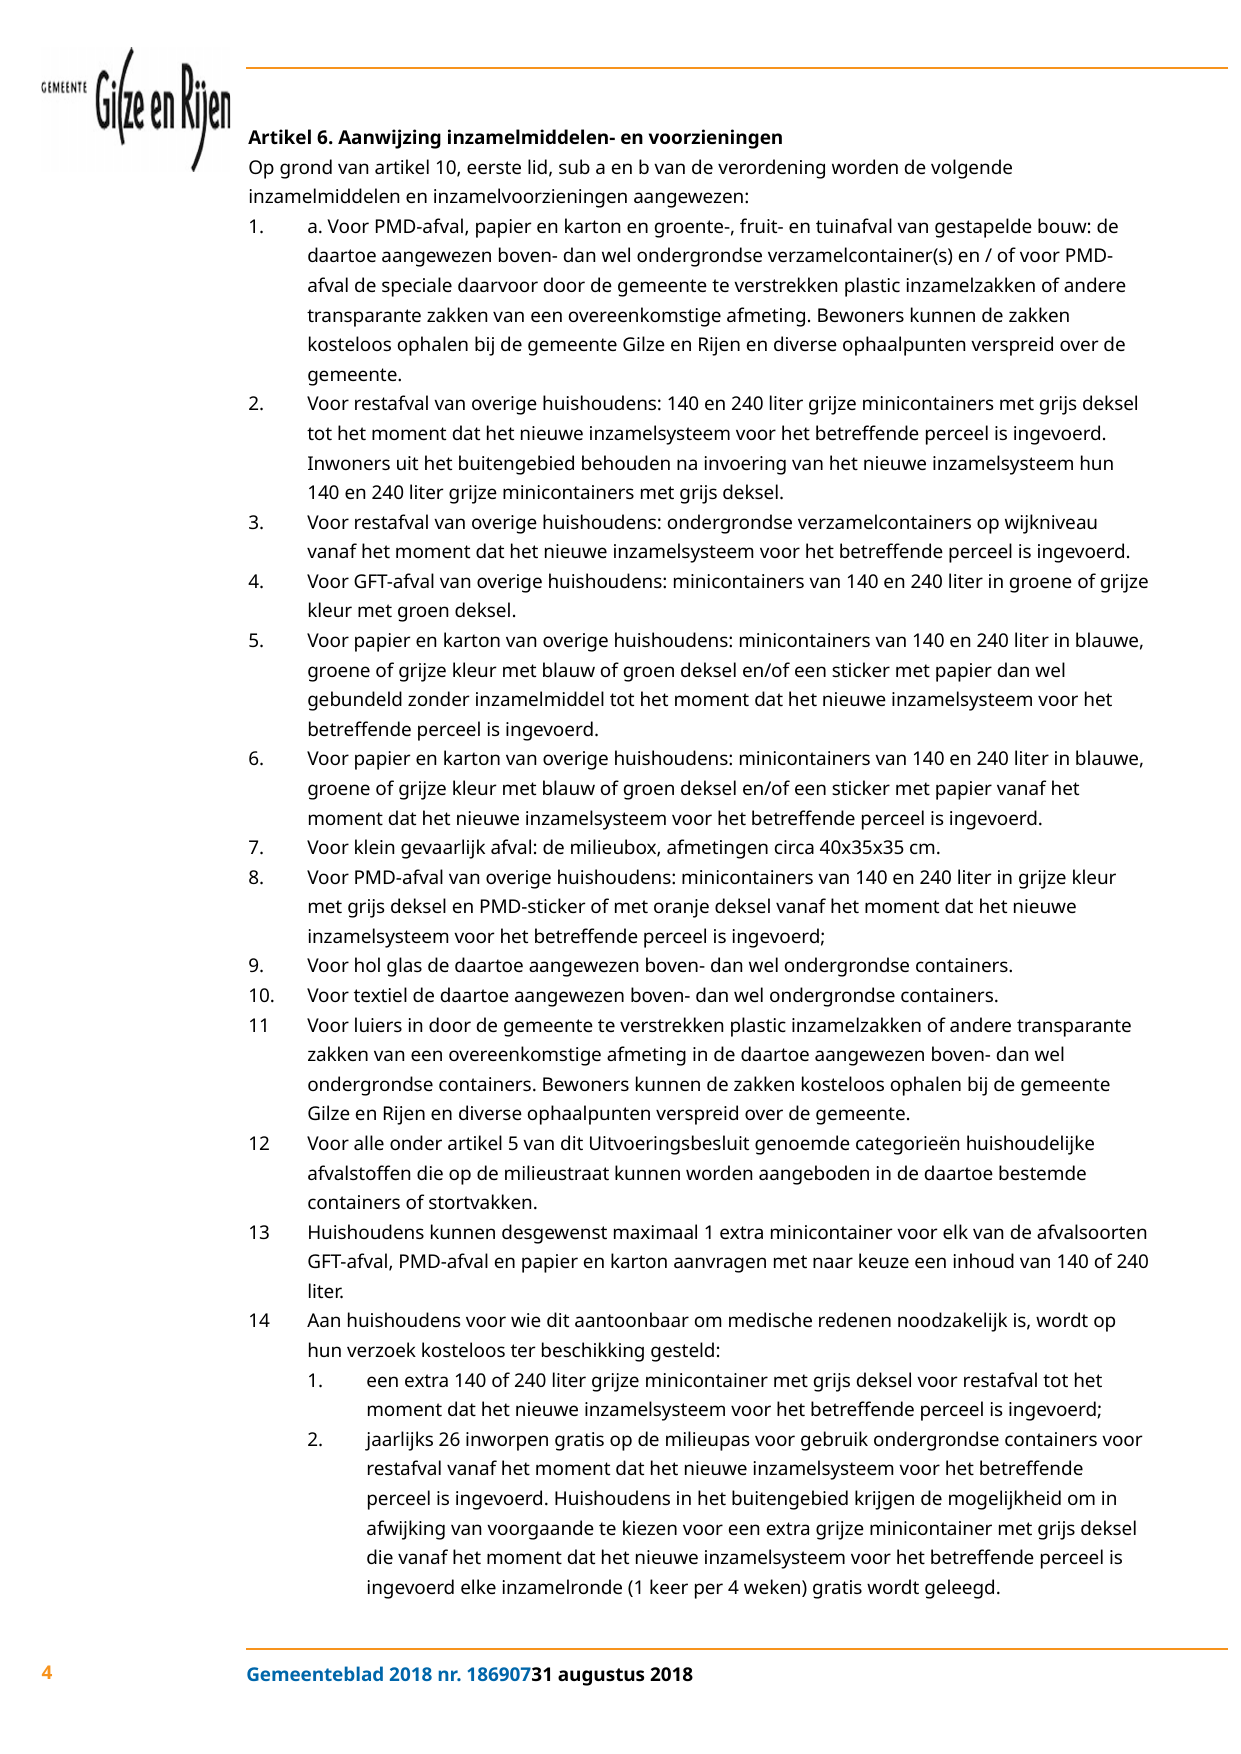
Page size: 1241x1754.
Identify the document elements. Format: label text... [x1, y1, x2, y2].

list een extra 140 of 240 liter grijze minicontainer met grijs deksel voor restafval tot het moment dat het nieuwe inzamelsysteem voor het betreffende perceel is ingevoerd; [307, 1367, 1152, 1422]
list Voor textiel de daartoe aangewezen boven- dan wel ondergrondse containers. [248, 982, 1152, 1008]
list Voor restafval van overige huishoudens: ondergrondse verzamelcontainers op wijkniveau vanaf het moment dat het nieuwe inzamelsysteem voor het betreffende perceel is ingevoerd. [248, 509, 1152, 564]
list Voor alle onder artikel 5 van dit Uitvoeringsbesluit genoemde categorieën huishoudelijke afvalstoffen die op de milieustraat kunnen worden aangeboden in de daartoe bestemde containers of stortvakken. [248, 1130, 1152, 1215]
list Voor klein gevaarlijk afval: de milieubox, afmetingen circa 40x35x35 cm. [248, 834, 1152, 860]
list Voor hol glas de daartoe aangewezen boven- dan wel ondergrondse containers. [248, 953, 1152, 978]
list Aan huishoudens voor wie dit aantoonbaar om medische redenen noodzakelijk is, wordt op hun verzoek kosteloos ter beschikking gesteld: [248, 1308, 1152, 1363]
list Huishoudens kunnen desgewenst maximaal 1 extra minicontainer voor elk van de afvalsoorten GFT-afval, PMD-afval en papier en karton aanvragen met naar keuze een inhoud van 140 of 240 liter. [248, 1219, 1152, 1304]
list Voor GFT-afval van overige huishoudens: minicontainers van 140 en 240 liter in groene of grijze kleur met groen deksel. [248, 568, 1152, 623]
text Artikel 6. Aanwijzing inzamelmiddelen- en voorzieningen [248, 124, 1152, 150]
picture [41, 47, 231, 172]
list Voor papier en karton van overige huishoudens: minicontainers van 140 en 240 liter in blauwe, groene of grijze kleur met blauw of groen deksel en/of een sticker met papier dan wel gebundeld zonder inzamelmiddel tot het moment dat het nieuwe inzamelsysteem voor het betreffende perceel is ingevoerd. [248, 627, 1152, 742]
list jaarlijks 26 inworpen gratis op de milieupas voor gebruik ondergrondse containers voor restafval vanaf het moment dat het nieuwe inzamelsysteem voor het betreffende perceel is ingevoerd. Huishoudens in het buitengebied krijgen de mogelijkheid om in afwijking van voorgaande te kiezen voor een extra grijze minicontainer met grijs deksel die vanaf het moment dat het nieuwe inzamelsysteem voor het betreffende perceel is ingevoerd elke inzamelronde (1 keer per 4 weken) gratis wordt geleegd. [307, 1426, 1152, 1600]
list Voor luiers in door de gemeente te verstrekken plastic inzamelzakken of andere transparante zakken van een overeenkomstige afmeting in de daartoe aangewezen boven- dan wel ondergrondse containers. Bewoners kunnen de zakken kosteloos ophalen bij de gemeente Gilze en Rijen en diverse ophaalpunten verspreid over de gemeente. [248, 1012, 1152, 1126]
list Voor restafval van overige huishoudens: 140 en 240 liter grijze minicontainers met grijs deksel tot het moment dat het nieuwe inzamelsysteem voor het betreffende perceel is ingevoerd. Inwoners uit het buitengebied behouden na invoering van het nieuwe inzamelsysteem hun 140 en 240 liter grijze minicontainers met grijs deksel. [248, 391, 1152, 505]
text Op grond van artikel 10, eerste lid, sub a en b van de verordening worden de volgende inzamelmiddelen en inzamelvoorzieningen aangewezen: [248, 154, 1152, 209]
list Voor PMD-afval van overige huishoudens: minicontainers van 140 en 240 liter in grijze kleur met grijs deksel en PMD-sticker of met oranje deksel vanaf het moment dat het nieuwe inzamelsysteem voor het betreffende perceel is ingevoerd; [248, 864, 1152, 949]
list a. Voor PMD-afval, papier en karton en groente-, fruit- en tuinafval van gestapelde bouw: de daartoe aangewezen boven- dan wel ondergrondse verzamelcontainer(s) en / of voor PMD-afval de speciale daarvoor door de gemeente te verstrekken plastic inzamelzakken of andere transparante zakken van een overeenkomstige afmeting. Bewoners kunnen de zakken kosteloos ophalen bij de gemeente Gilze en Rijen en diverse ophaalpunten verspreid over de gemeente. [248, 213, 1152, 387]
list Voor papier en karton van overige huishoudens: minicontainers van 140 en 240 liter in blauwe, groene of grijze kleur met blauw of groen deksel en/of een sticker met papier vanaf het moment dat het nieuwe inzamelsysteem voor het betreffende perceel is ingevoerd. [248, 746, 1152, 831]
